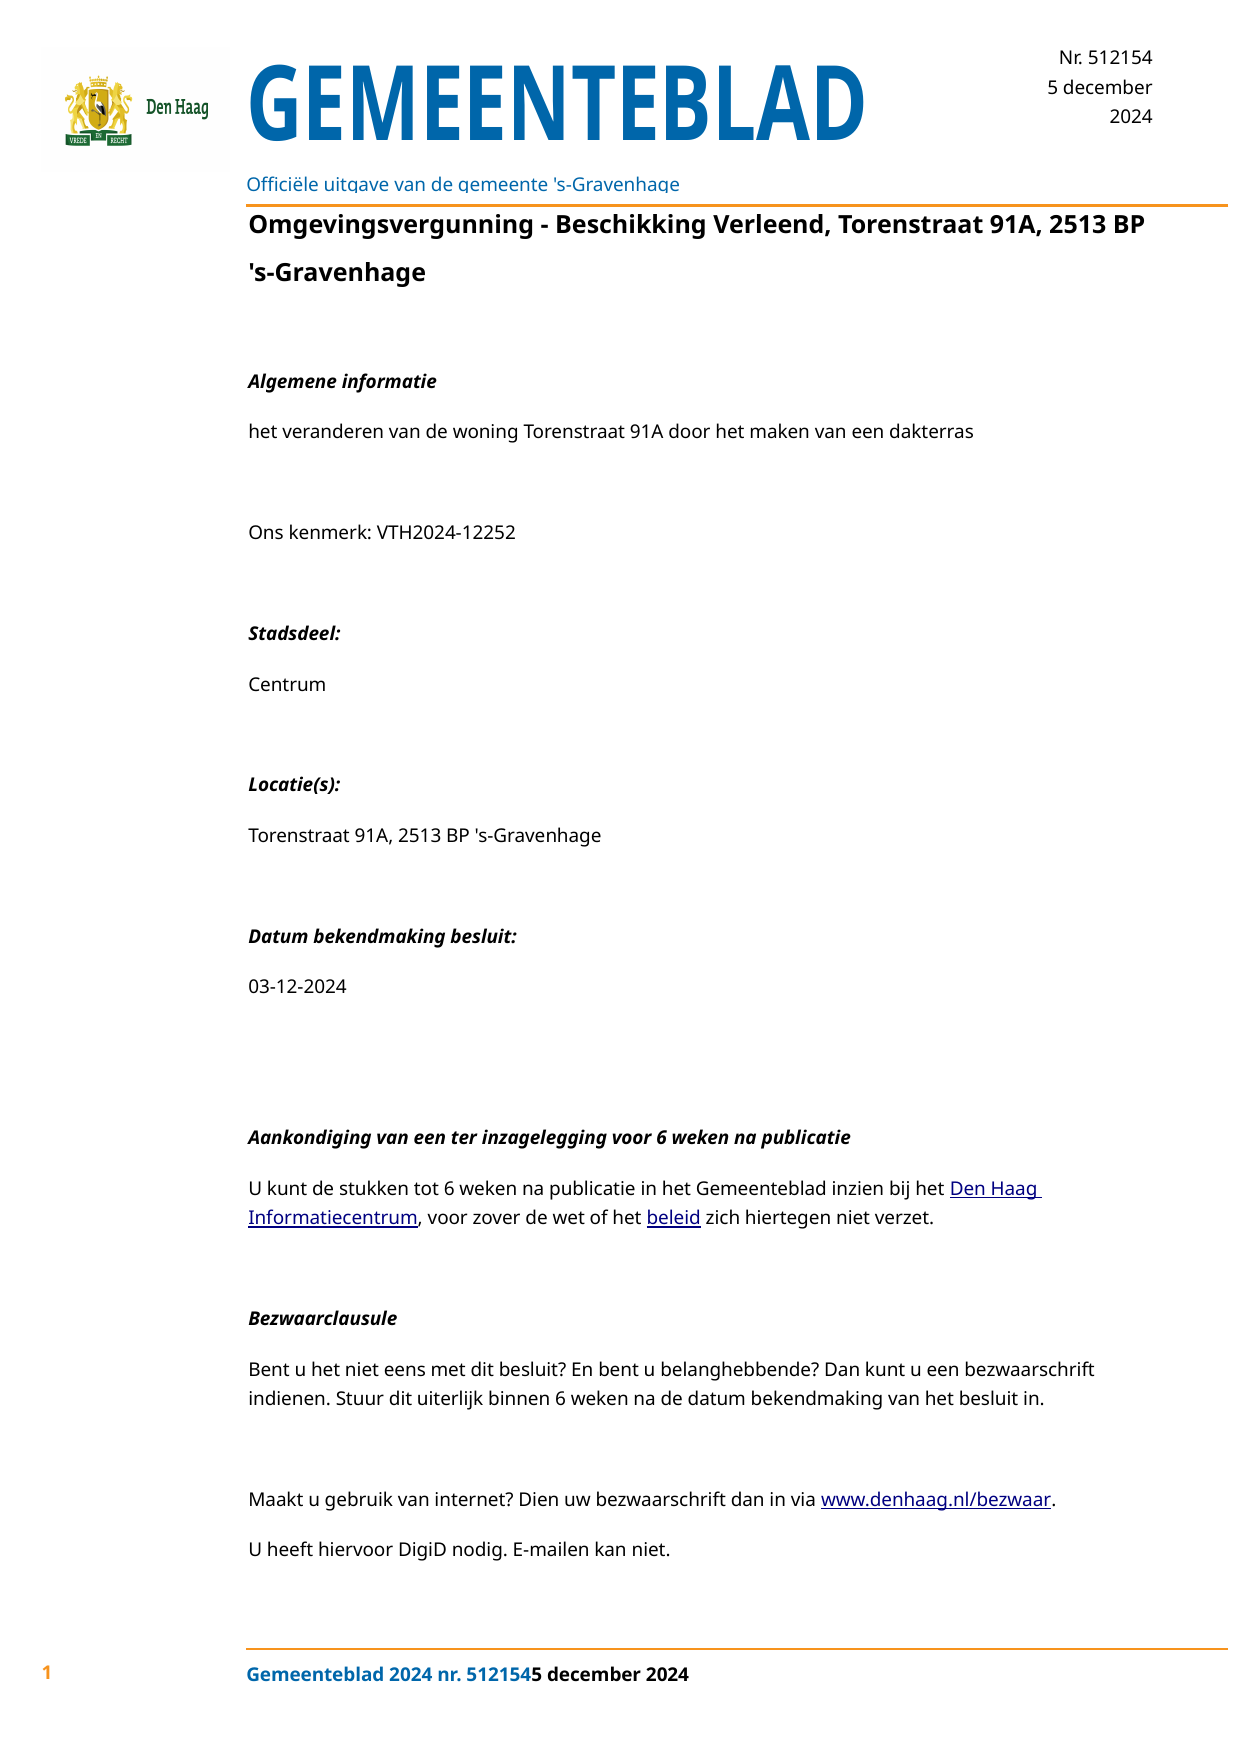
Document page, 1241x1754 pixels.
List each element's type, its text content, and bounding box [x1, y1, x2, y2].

picture [41, 47, 231, 172]
text U heeft hiervoor DigiD nodig. E-mailen kan niet. [248, 1537, 1152, 1562]
text Locatie(s): [248, 772, 1152, 797]
text Bent u het niet eens met dit besluit? En bent u belanghebbende? Dan kunt u een bezwaarschrift indienen. Stuur dit uiterlijk binnen 6 weken na de datum bekendmaking van het besluit in. [248, 1356, 1152, 1411]
text Bezwaarclausule [248, 1305, 1152, 1331]
text Ons kenmerk: VTH2024-12252 [248, 519, 1152, 545]
text het veranderen van de woning Torenstraat 91A door het maken van een dakterras [248, 419, 1152, 444]
text Datum bekendmaking besluit: [248, 923, 1152, 949]
text Centrum [248, 671, 1152, 697]
text Omgevingsvergunning - Beschikking Verleend, Torenstraat 91A, 2513 BP 's-Gravenhage [248, 207, 1152, 288]
text 03-12-2024 [248, 973, 1152, 999]
text Aankondiging van een ter inzagelegging voor 6 weken na publicatie [248, 1124, 1152, 1150]
text Torenstraat 91A, 2513 BP 's-Gravenhage [248, 822, 1152, 848]
text Stadsdeel: [248, 620, 1152, 646]
text U kunt de stukken tot 6 weken na publicatie in het Gemeenteblad inzien bij het Den Haag Informatiecentrum, voor zover de wet of het beleid zich hiertegen niet verzet. [248, 1175, 1152, 1230]
text Algemene informatie [248, 368, 1152, 394]
text Maakt u gebruik van internet? Dien uw bezwaarschrift dan in via www.denhaag.nl/bezwaar. [248, 1486, 1152, 1512]
